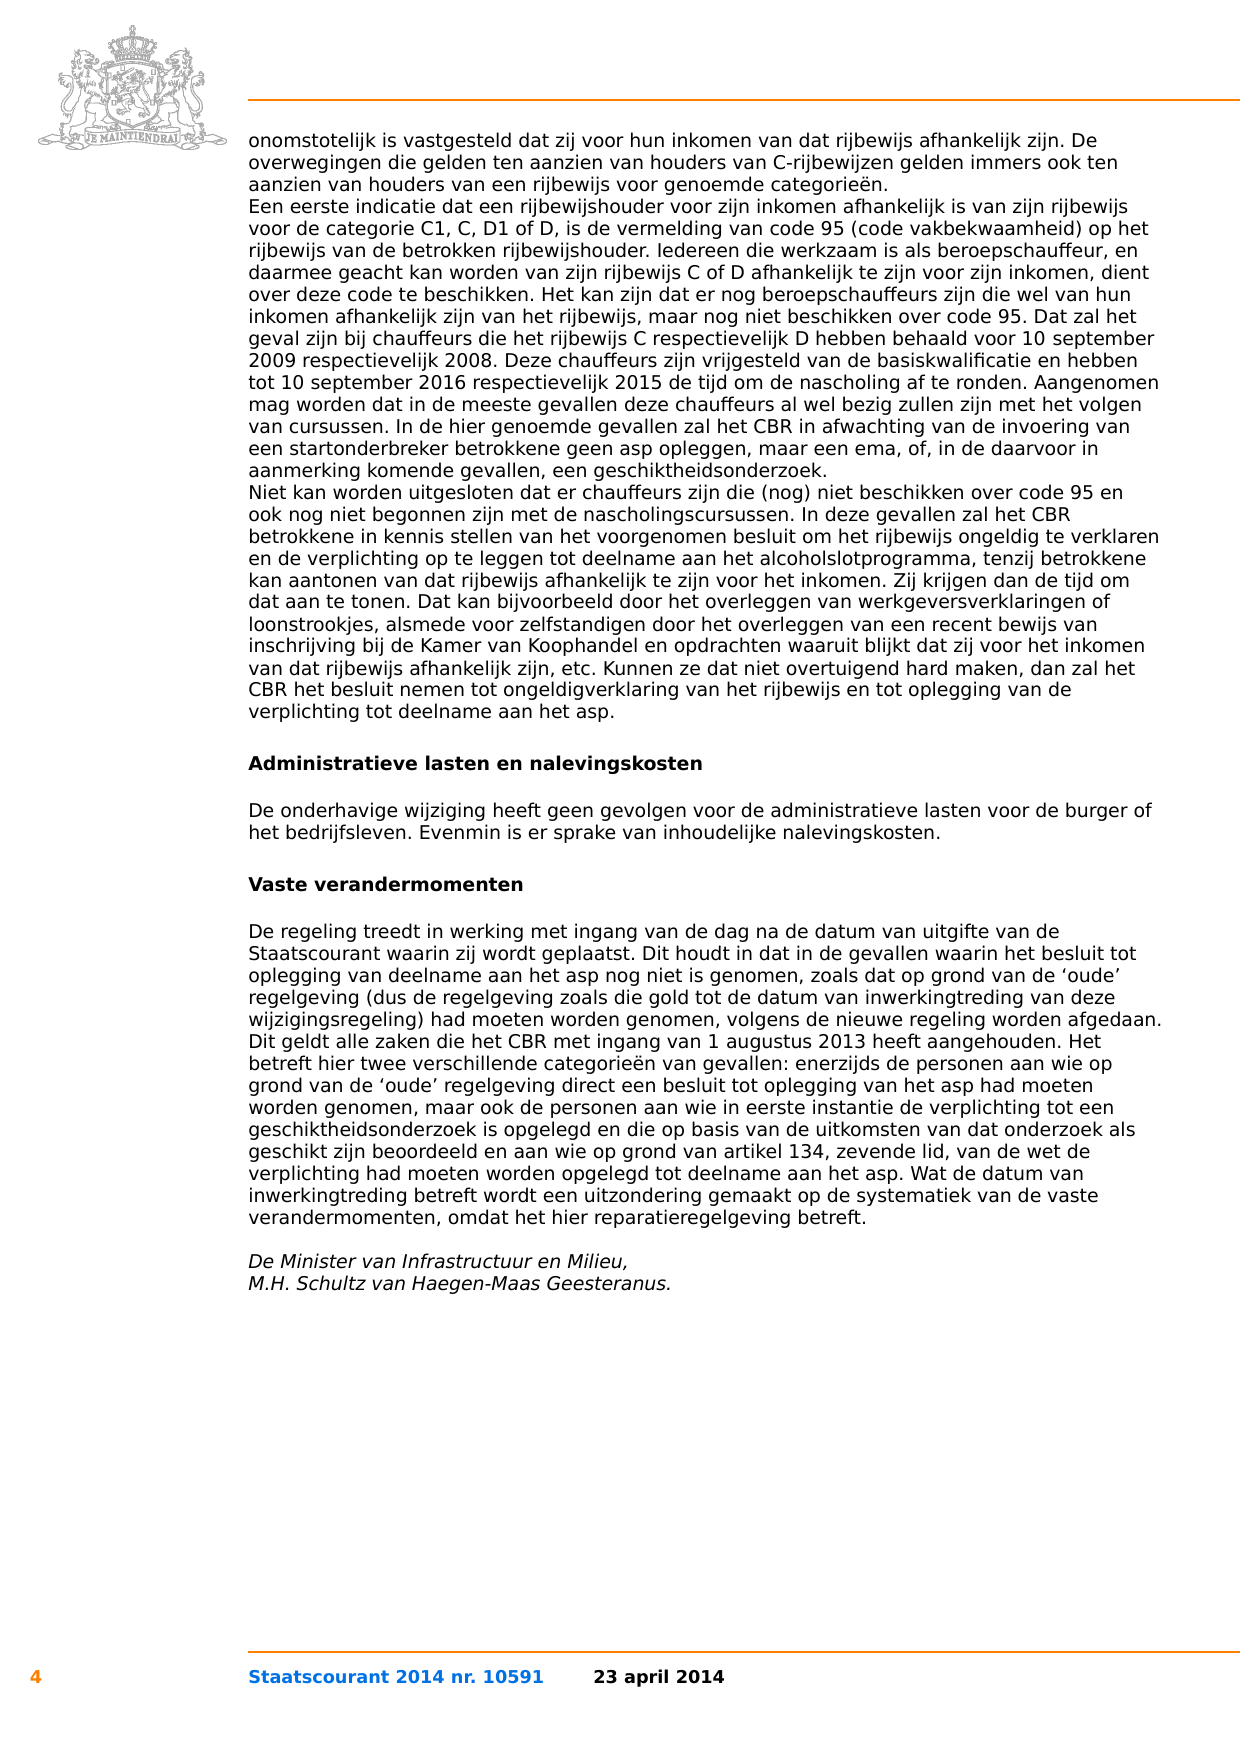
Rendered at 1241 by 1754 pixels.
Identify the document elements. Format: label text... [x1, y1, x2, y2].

text Niet kan worden uitgesloten dat er chauffeurs zijn die (nog) niet beschikken over code 95 en ook nog niet begonnen zijn met de nascholingscursussen. In deze gevallen zal het CBR betrokkene in kennis stellen van het voorgenomen besluit om het rijbewijs ongeldig te verklaren en de verplichting op te leggen tot deelname aan het alcoholslotprogramma, tenzij betrokkene kan aantonen van dat rijbewijs afhankelijk te zijn voor het inkomen. Zij krijgen dan de tijd om dat aan te tonen. Dat kan bijvoorbeeld door het overleggen van werkgeversverklaringen of loonstrookjes, alsmede voor zelfstandigen door het overleggen van een recent bewijs van inschrijving bij de Kamer van Koophandel en opdrachten waaruit blijkt dat zij voor het inkomen van dat rijbewijs afhankelijk zijn, etc. Kunnen ze dat niet overtuigend hard maken, dan zal het CBR het besluit nemen tot ongeldigverklaring van het rijbewijs en tot oplegging van de verplichting tot deelname aan het asp. [248, 482, 1163, 723]
picture [38, 25, 227, 150]
subtitle Vaste verandermomenten [248, 874, 1163, 896]
text Een eerste indicatie dat een rijbewijshouder voor zijn inkomen afhankelijk is van zijn rijbewijs voor de categorie C1, C, D1 of D, is de vermelding van code 95 (code vakbekwaamheid) op het rijbewijs van de betrokken rijbewijshouder. Iedereen die werkzaam is als beroepschauffeur, en daarmee geacht kan worden van zijn rijbewijs C of D afhankelijk te zijn voor zijn inkomen, dient over deze code te beschikken. Het kan zijn dat er nog beroepschauffeurs zijn die wel van hun inkomen afhankelijk zijn van het rijbewijs, maar nog niet beschikken over code 95. Dat zal het geval zijn bij chauffeurs die het rijbewijs C respectievelijk D hebben behaald voor 10 september 2009 respectievelijk 2008. Deze chauffeurs zijn vrijgesteld van de basiskwalificatie en hebben tot 10 september 2016 respectievelijk 2015 de tijd om de nascholing af te ronden. Aangenomen mag worden dat in de meeste gevallen deze chauffeurs al wel bezig zullen zijn met het volgen van cursussen. In de hier genoemde gevallen zal het CBR in afwachting van de invoering van een startonderbreker betrokkene geen asp opleggen, maar een ema, of, in de daarvoor in aanmerking komende gevallen, een geschiktheidsonderzoek. [248, 196, 1163, 482]
text De Minister van Infrastructuur en Milieu, M.H. Schultz van Haegen-Maas Geesteranus. [248, 1251, 1163, 1295]
text De regeling treedt in werking met ingang van de dag na de datum van uitgifte van de Staatscourant waarin zij wordt geplaatst. Dit houdt in dat in de gevallen waarin het besluit tot oplegging van deelname aan het asp nog niet is genomen, zoals dat op grond van de ‘oude’ regelgeving (dus de regelgeving zoals die gold tot de datum van inwerkingtreding van deze wijzigingsregeling) had moeten worden genomen, volgens de nieuwe regeling worden afgedaan. Dit geldt alle zaken die het CBR met ingang van 1 augustus 2013 heeft aangehouden. Het betreft hier twee verschillende categorieën van gevallen: enerzijds de personen aan wie op grond van de ‘oude’ regelgeving direct een besluit tot oplegging van het asp had moeten worden genomen, maar ook de personen aan wie in eerste instantie de verplichting tot een geschiktheidsonderzoek is opgelegd en die op basis van de uitkomsten van dat onderzoek als geschikt zijn beoordeeld en aan wie op grond van artikel 134, zevende lid, van de wet de verplichting had moeten worden opgelegd tot deelname aan het asp. Wat de datum van inwerkingtreding betreft wordt een uitzondering gemaakt op de systematiek van de vaste verandermomenten, omdat het hier reparatieregelgeving betreft. [248, 921, 1163, 1229]
text onomstotelijk is vastgesteld dat zij voor hun inkomen van dat rijbewijs afhankelijk zijn. De overwegingen die gelden ten aanzien van houders van C-rijbewijzen gelden immers ook ten aanzien van houders van een rijbewijs voor genoemde categorieën. [248, 130, 1163, 196]
subtitle Administratieve lasten en nalevingskosten [248, 753, 1163, 775]
text De onderhavige wijziging heeft geen gevolgen voor de administratieve lasten voor de burger of het bedrijfsleven. Evenmin is er sprake van inhoudelijke nalevingskosten. [248, 800, 1163, 844]
